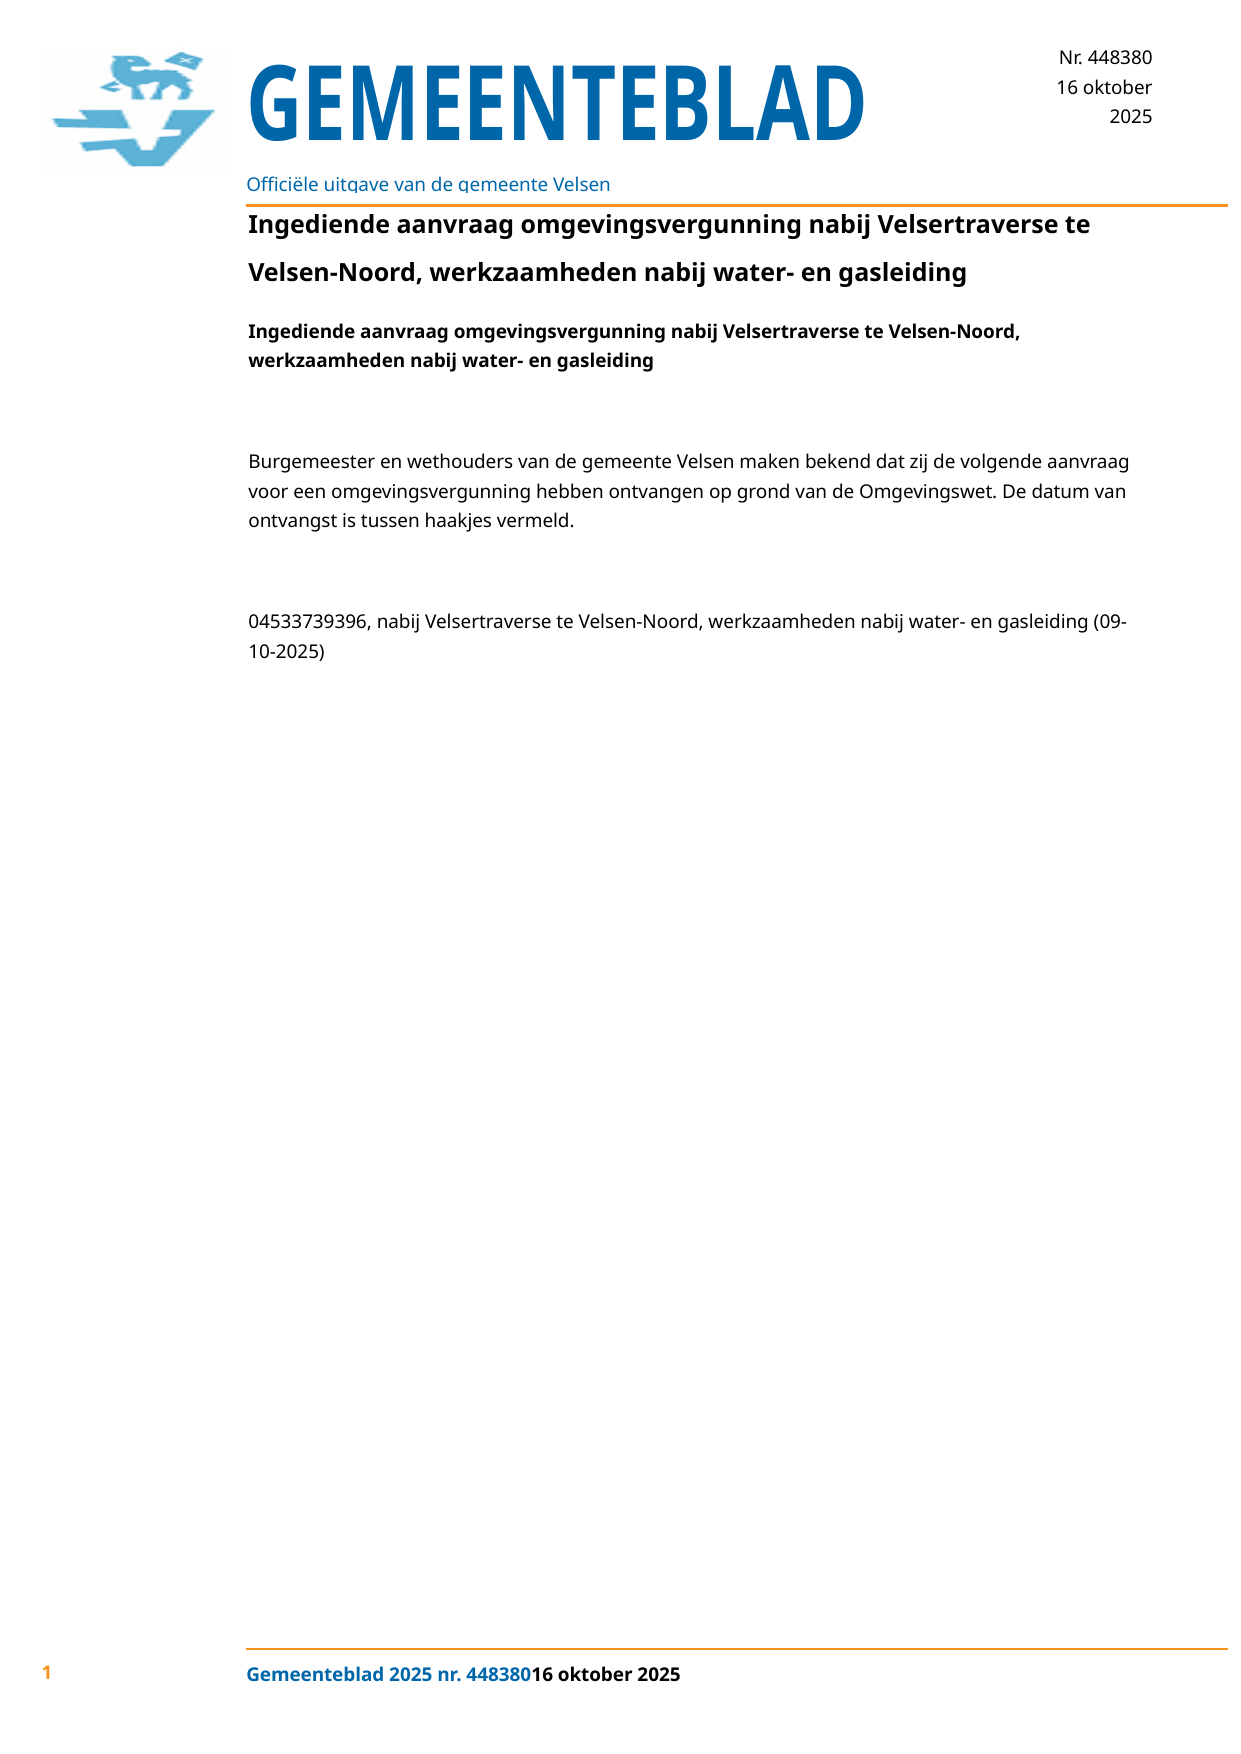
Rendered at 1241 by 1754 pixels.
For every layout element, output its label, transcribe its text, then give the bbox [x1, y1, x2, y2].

text Ingediende aanvraag omgevingsvergunning nabij Velsertraverse te Velsen-Noord, werkzaamheden nabij water- en gasleiding [248, 207, 1152, 288]
text Burgemeester en wethouders van de gemeente Velsen maken bekend dat zij de volgende aanvraag voor een omgevingsvergunning hebben ontvangen op grond van de Omgevingswet. De datum van ontvangst is tussen haakjes vermeld. [248, 448, 1152, 533]
text Ingediende aanvraag omgevingsvergunning nabij Velsertraverse te Velsen-Noord, werkzaamheden nabij water- en gasleiding [248, 318, 1152, 373]
text 04533739396, nabij Velsertraverse te Velsen-Noord, werkzaamheden nabij water- en gasleiding (09-10-2025) [248, 608, 1152, 664]
picture [41, 47, 231, 172]
